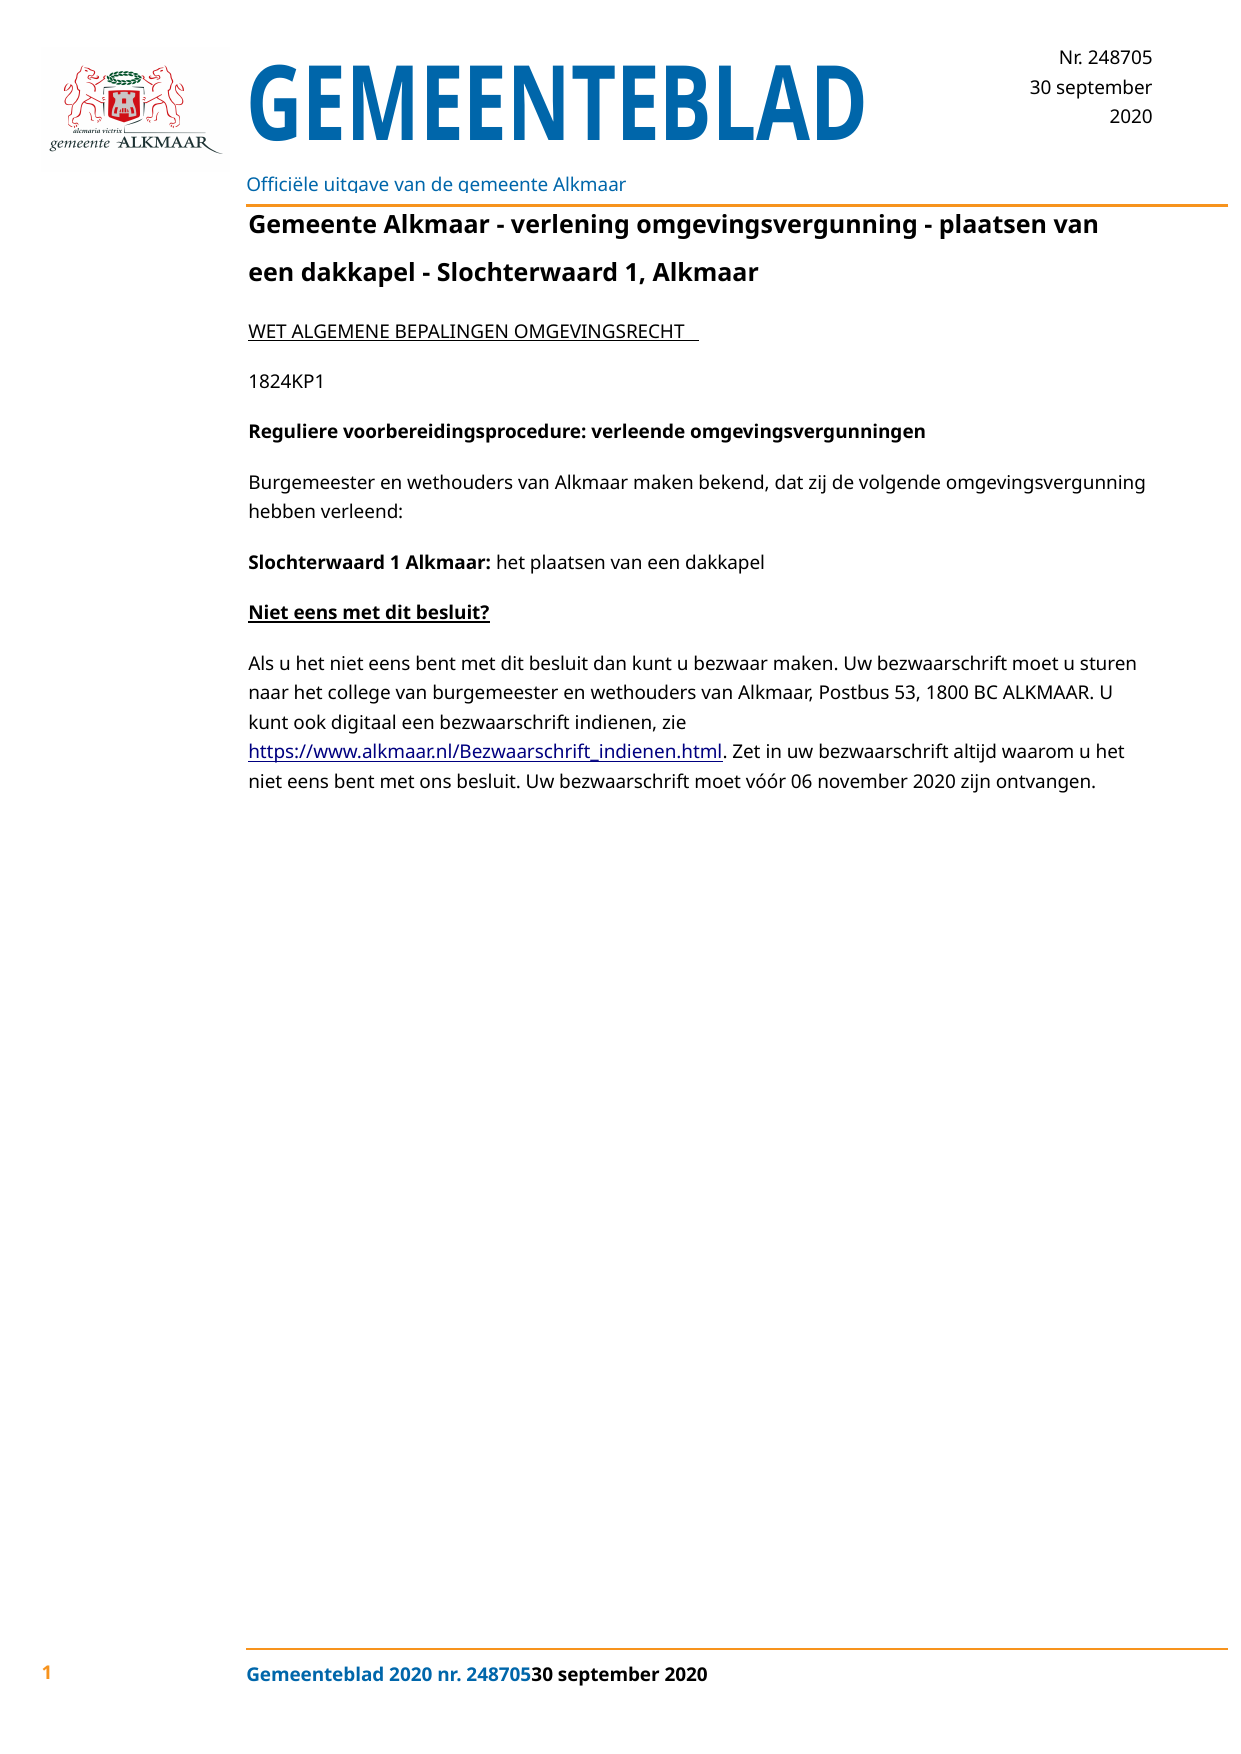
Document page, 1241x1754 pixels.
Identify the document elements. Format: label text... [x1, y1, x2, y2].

text Gemeente Alkmaar - verlening omgevingsvergunning - plaatsen van een dakkapel - Slochterwaard 1, Alkmaar [248, 207, 1152, 288]
text WET ALGEMENE BEPALINGEN OMGEVINGSRECHT [248, 318, 1152, 344]
text Niet eens met dit besluit? [248, 599, 1152, 625]
text Reguliere voorbereidingsprocedure: verleende omgevingsvergunningen [248, 419, 1152, 444]
text 1824KP1 [248, 368, 1152, 394]
picture [41, 47, 231, 172]
text Burgemeester en wethouders van Alkmaar maken bekend, dat zij de volgende omgevingsvergunning hebben verleend: [248, 469, 1152, 524]
text Slochterwaard 1 Alkmaar: het plaatsen van een dakkapel [248, 549, 1152, 575]
text Als u het niet eens bent met dit besluit dan kunt u bezwaar maken. Uw bezwaarschrift moet u sturen naar het college van burgemeester en wethouders van Alkmaar, Postbus 53, 1800 BC ALKMAAR. U kunt ook digitaal een bezwaarschrift indienen, zie https://www.alkmaar.nl/Bezwaarschrift_indienen.html. Zet in uw bezwaarschrift altijd waarom u het niet eens bent met ons besluit. Uw bezwaarschrift moet vóór 06 november 2020 zijn ontvangen. [248, 650, 1152, 794]
